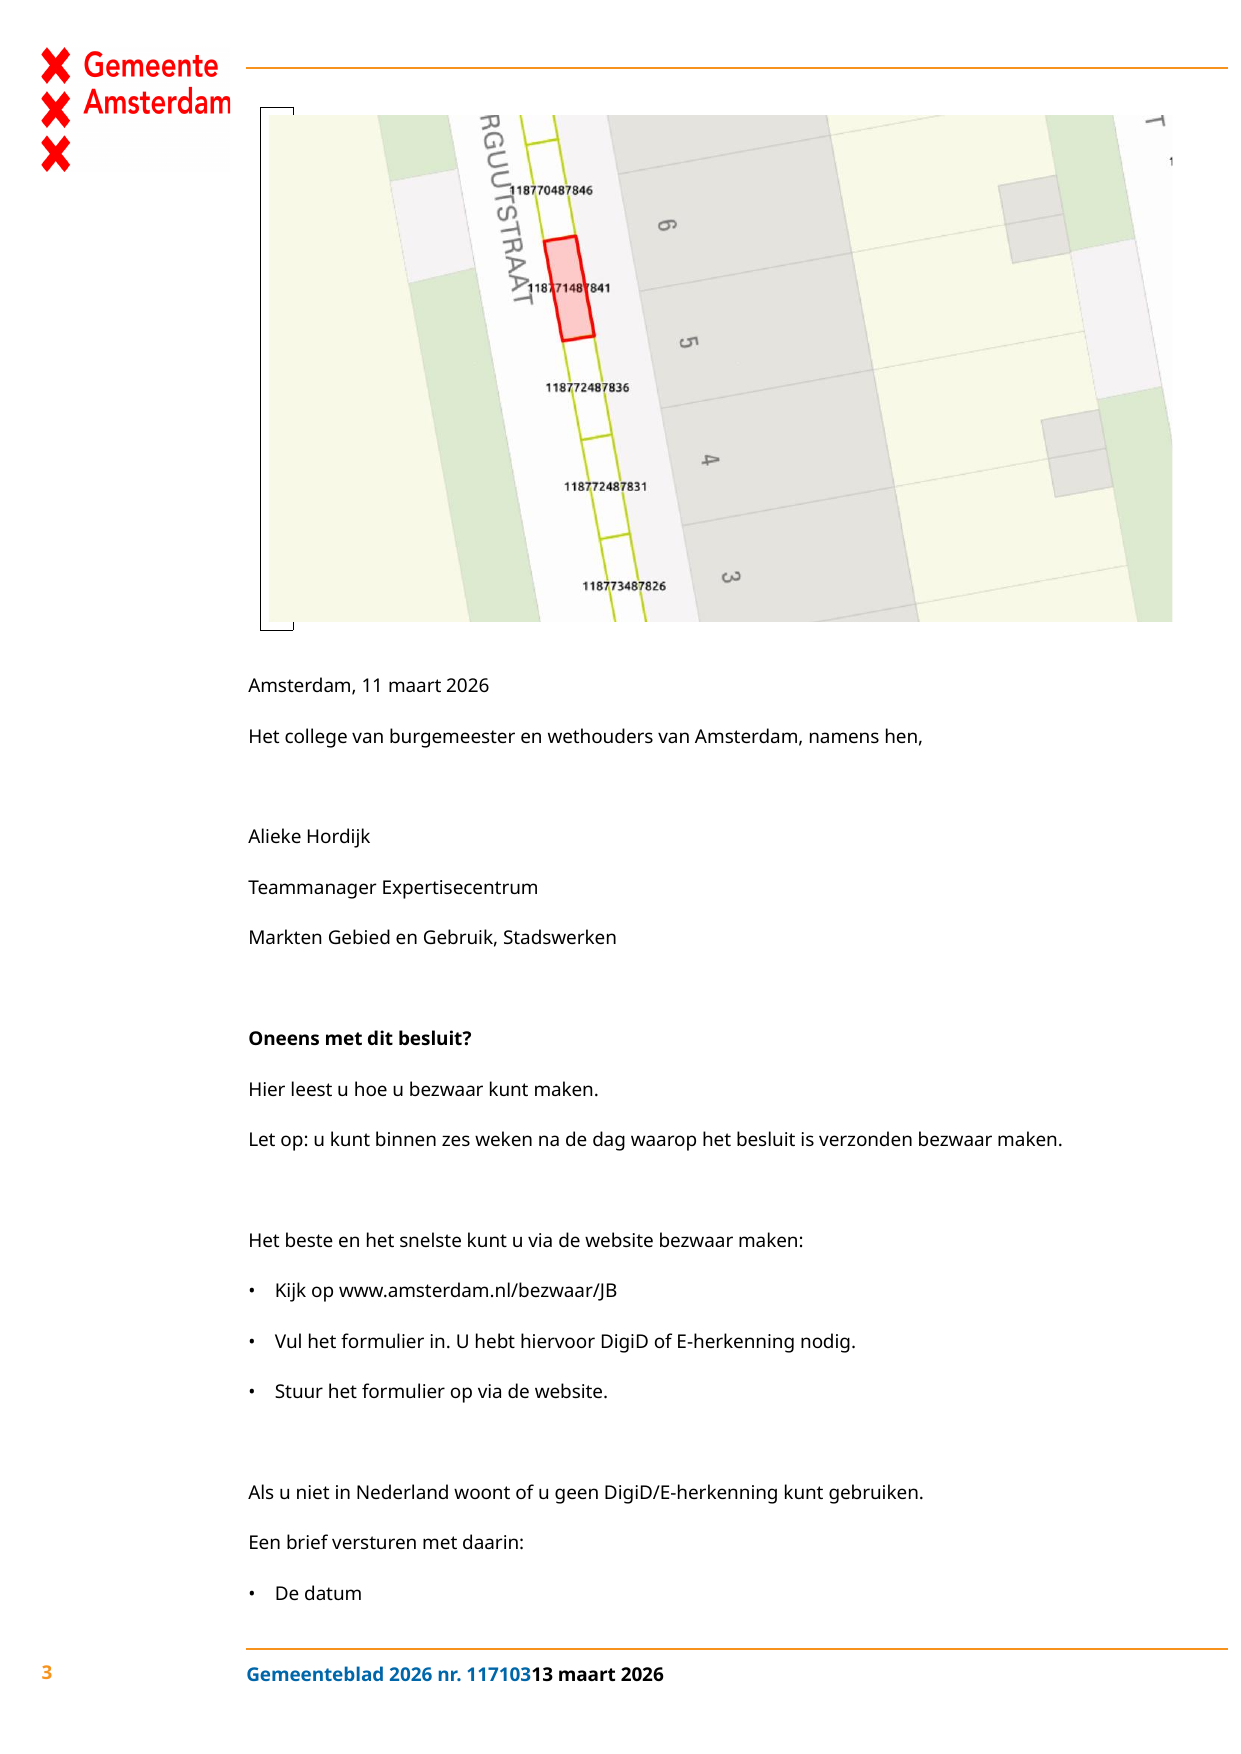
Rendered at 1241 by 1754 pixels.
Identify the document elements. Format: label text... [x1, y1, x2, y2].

picture [268, 115, 1173, 622]
text Amsterdam, 11 maart 2026 [248, 672, 1152, 698]
text Een brief versturen met daarin: [248, 1529, 1152, 1555]
text Alieke Hordijk [248, 824, 1152, 849]
text Let op: u kunt binnen zes weken na de dag waarop het besluit is verzonden bezwaar maken. [248, 1126, 1152, 1152]
text • De datum [248, 1580, 1152, 1606]
text Het beste en het snelste kunt u via de website bezwaar maken: [248, 1227, 1152, 1253]
text • Stuur het formulier op via de website. [248, 1378, 1152, 1404]
text Markten Gebied en Gebruik, Stadswerken [248, 924, 1152, 950]
text Als u niet in Nederland woont of u geen DigiD/E-herkenning kunt gebruiken. [248, 1479, 1152, 1505]
text Hier leest u hoe u bezwaar kunt maken. [248, 1076, 1152, 1102]
picture [41, 47, 231, 172]
text Oneens met dit besluit? [248, 1025, 1152, 1051]
text • Kijk op www.amsterdam.nl/bezwaar/JB [248, 1277, 1152, 1303]
text • Vul het formulier in. U hebt hiervoor DigiD of E-herkenning nodig. [248, 1328, 1152, 1354]
text Het college van burgemeester en wethouders van Amsterdam, namens hen, [248, 723, 1152, 749]
text Teammanager Expertisecentrum [248, 874, 1152, 900]
